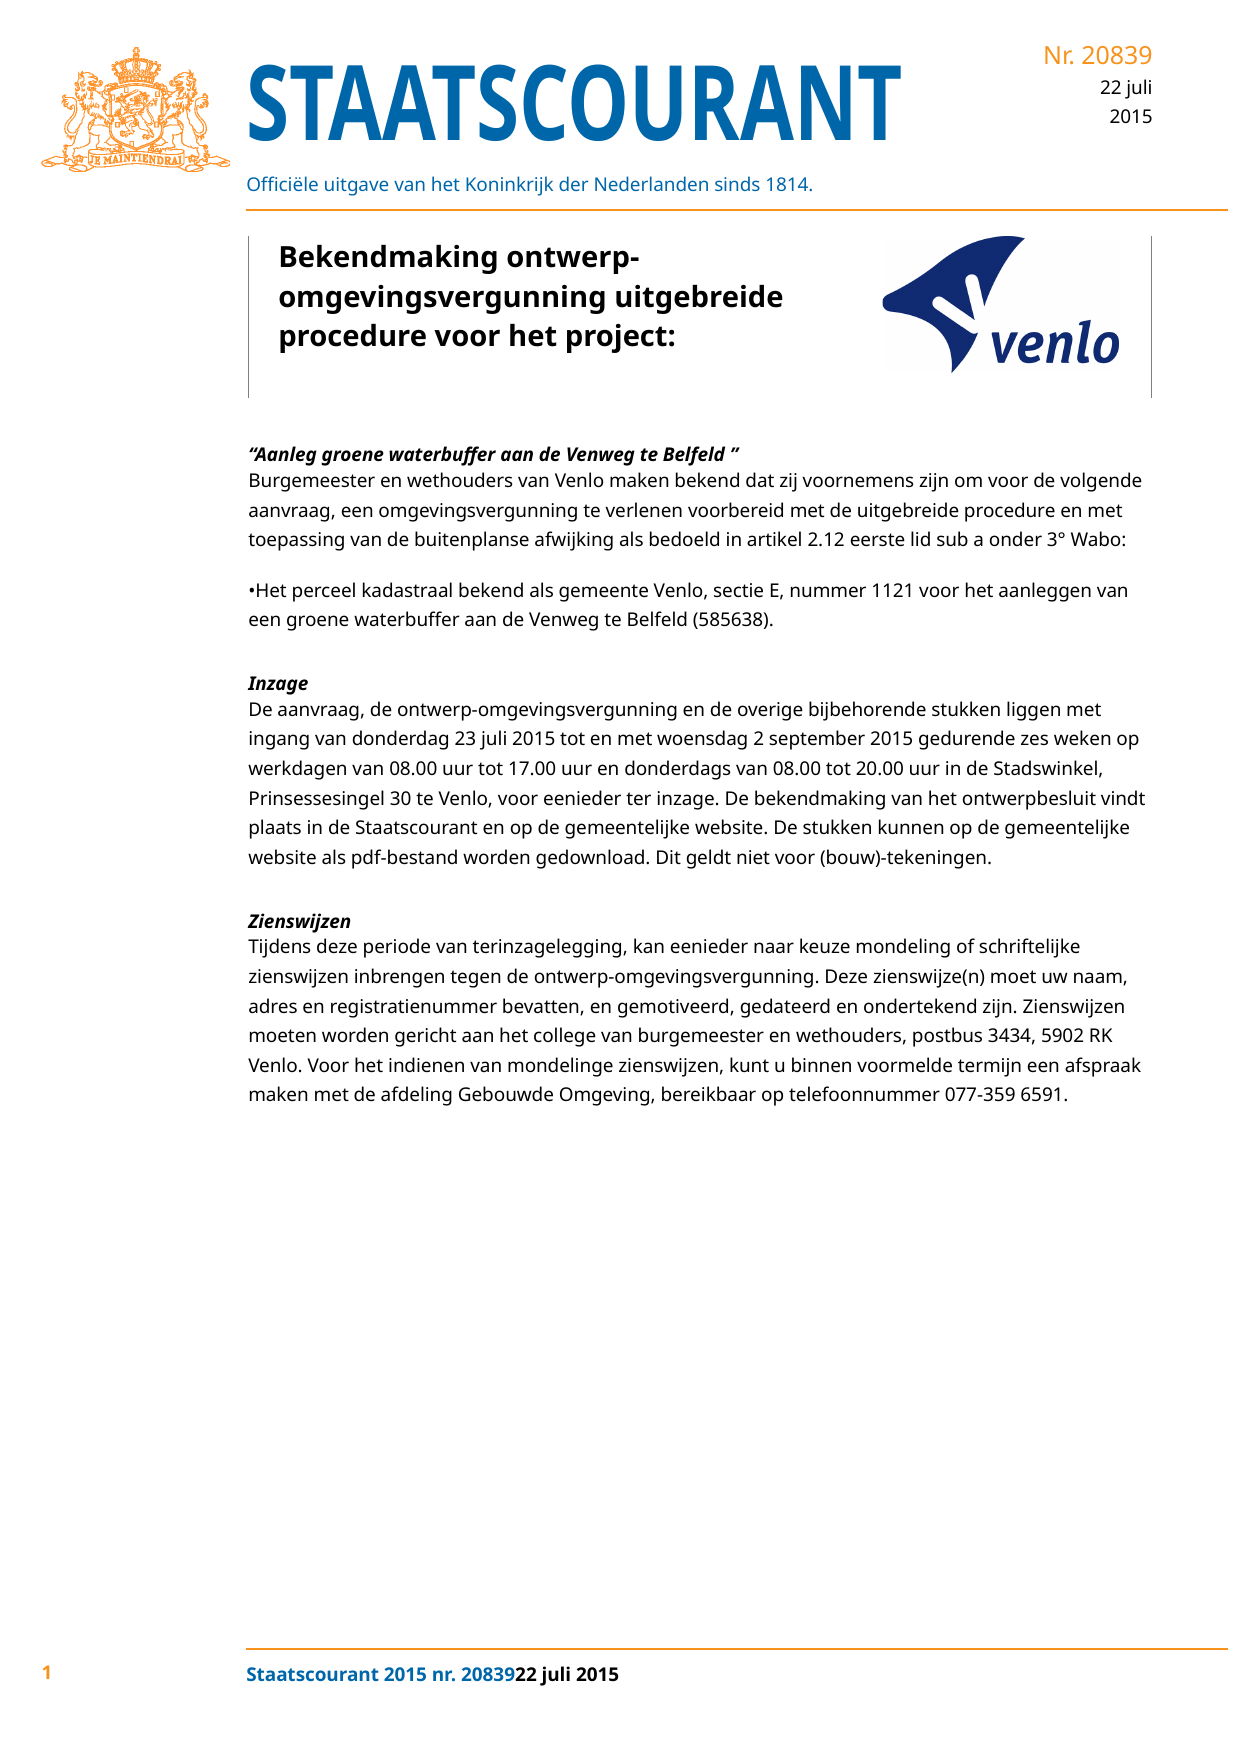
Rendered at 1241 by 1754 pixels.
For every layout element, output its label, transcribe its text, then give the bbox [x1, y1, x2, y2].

picture [41, 47, 231, 172]
text “Aanleg groene waterbuffer aan de Venweg te Belfeld ” [248, 441, 1152, 467]
text •Het perceel kadastraal bekend als gemeente Venlo, sectie E, nummer 1121 voor het aanleggen van een groene waterbuffer aan de Venweg te Belfeld (585638). [248, 577, 1152, 632]
table_header [850, 236, 1151, 398]
text Tijdens deze periode van terinzagelegging, kan eenieder naar keuze mondeling of schriftelijke zienswijzen inbrengen tegen de ontwerp-omgevingsvergunning. Deze zienswijze(n) moet uw naam, adres en registratienummer bevatten, en gemotiveerd, gedateerd en ondertekend zijn. Zienswijzen moeten worden gericht aan het college van burgemeester en wethouders, postbus 3434, 5902 RK Venlo. Voor het indienen van mondelinge zienswijzen, kunt u binnen voormelde termijn een afspraak maken met de afdeling Gebouwde Omgeving, bereikbaar op telefoonnummer 077-359 6591. [248, 934, 1152, 1107]
picture [882, 236, 1119, 373]
text De aanvraag, de ontwerp-omgevingsvergunning en de overige bijbehorende stukken liggen met ingang van donderdag 23 juli 2015 tot en met woensdag 2 september 2015 gedurende zes weken op werkdagen van 08.00 uur tot 17.00 uur en donderdags van 08.00 tot 20.00 uur in de Stadswinkel, Prinsessesingel 30 te Venlo, voor eenieder ter inzage. De bekendmaking van het ontwerpbesluit vindt plaats in de Staatscourant en op de gemeentelijke website. De stukken kunnen op de gemeentelijke website als pdf-bestand worden gedownload. Dit geldt niet voor (bouw)-tekeningen. [248, 696, 1152, 870]
text Zienswijzen [248, 908, 1152, 934]
text Inzage [248, 670, 1152, 696]
table_header Bekendmaking ontwerp-omgevingsvergunning uitgebreide procedure voor het project: [249, 236, 850, 398]
text Burgemeester en wethouders van Venlo maken bekend dat zij voornemens zijn om voor de volgende aanvraag, een omgevingsvergunning te verlenen voorbereid met de uitgebreide procedure en met toepassing van de buitenplanse afwijking als bedoeld in artikel 2.12 eerste lid sub a onder 3° Wabo: [248, 467, 1152, 552]
